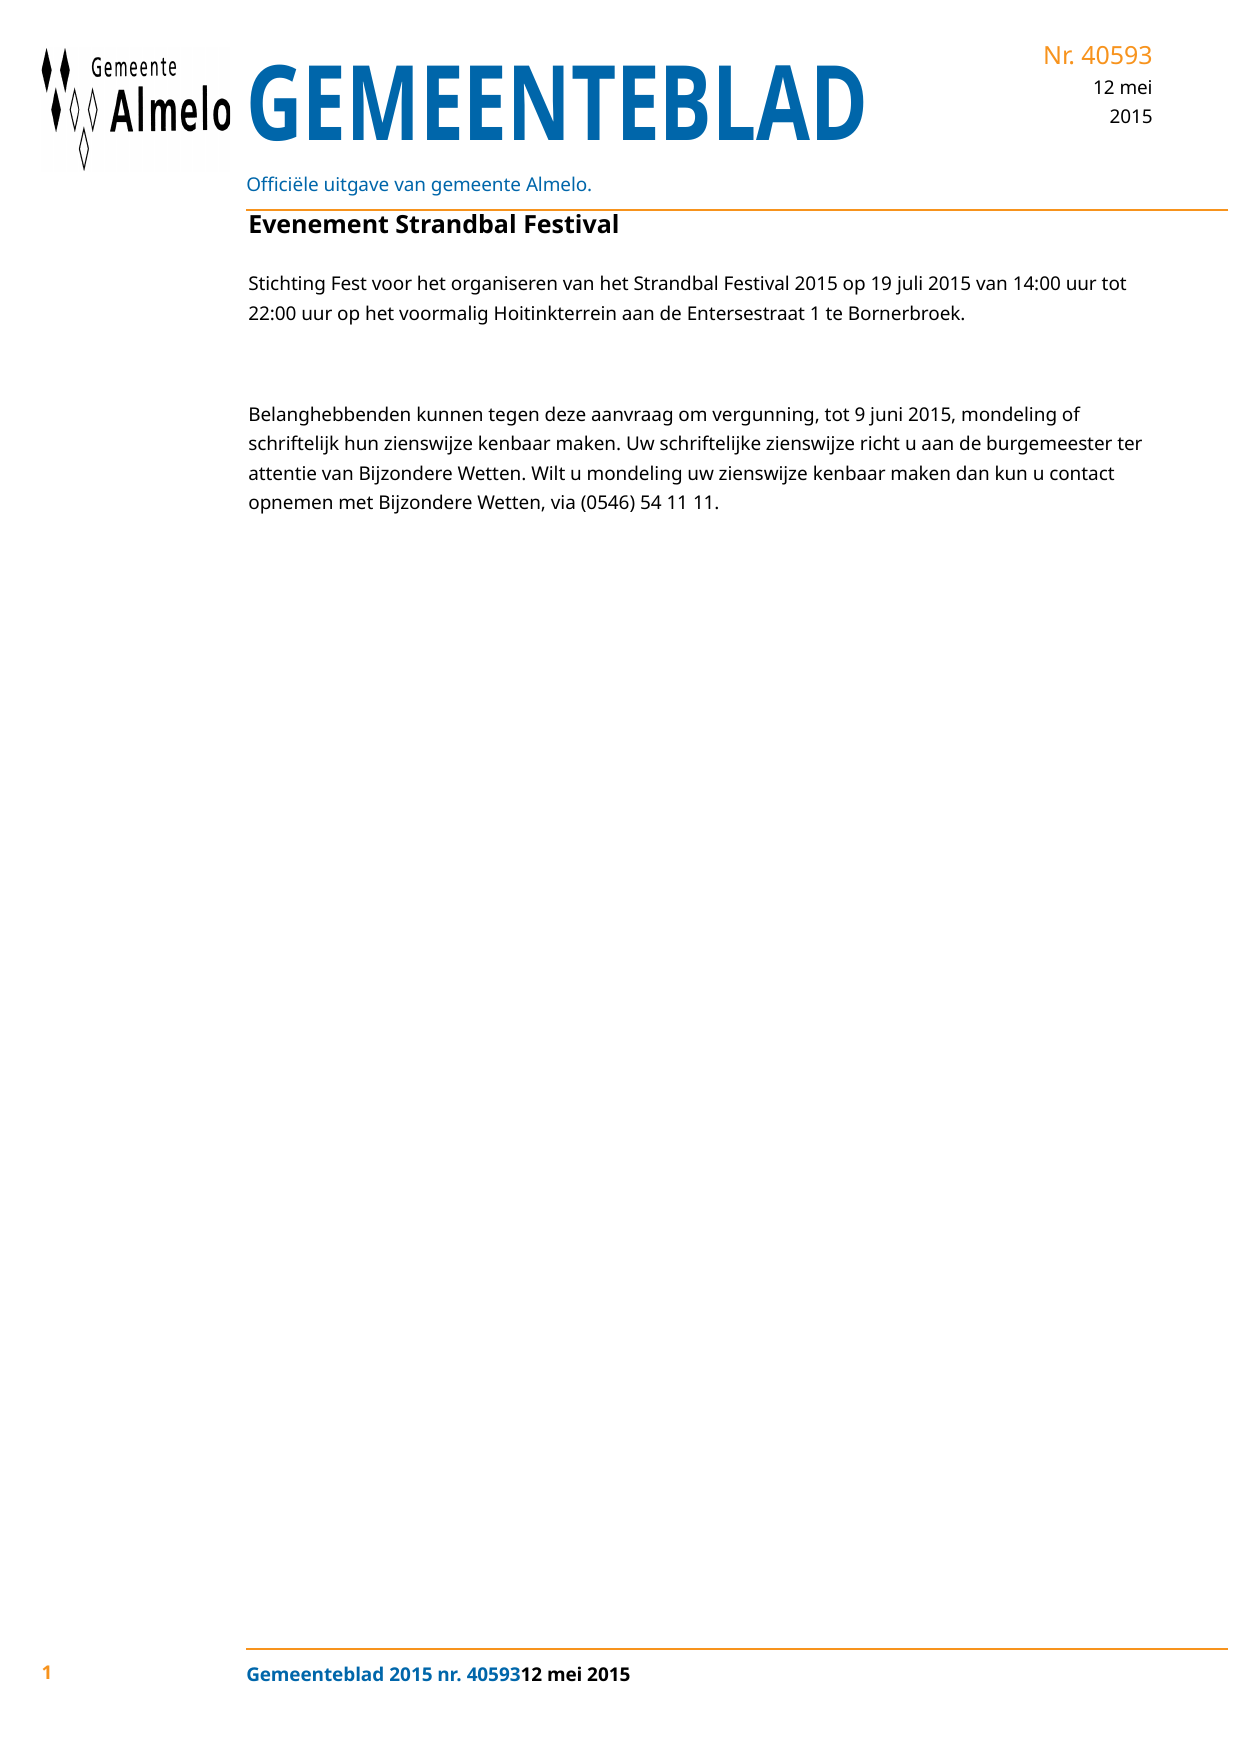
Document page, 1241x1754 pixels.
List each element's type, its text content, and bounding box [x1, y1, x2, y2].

text Stichting Fest voor het organiseren van het Strandbal Festival 2015 op 19 juli 2015 van 14:00 uur tot 22:00 uur op het voormalig Hoitinkterrein aan de Entersestraat 1 te Bornerbroek. [248, 270, 1152, 326]
text Evenement Strandbal Festival [248, 211, 1152, 241]
text Belanghebbenden kunnen tegen deze aanvraag om vergunning, tot 9 juni 2015, mondeling of schriftelijk hun zienswijze kenbaar maken. Uw schriftelijke zienswijze richt u aan de burgemeester ter attentie van Bijzondere Wetten. Wilt u mondeling uw zienswijze kenbaar maken dan kun u contact opnemen met Bijzondere Wetten, via (0546) 54 11 11. [248, 401, 1152, 515]
picture [41, 47, 231, 172]
